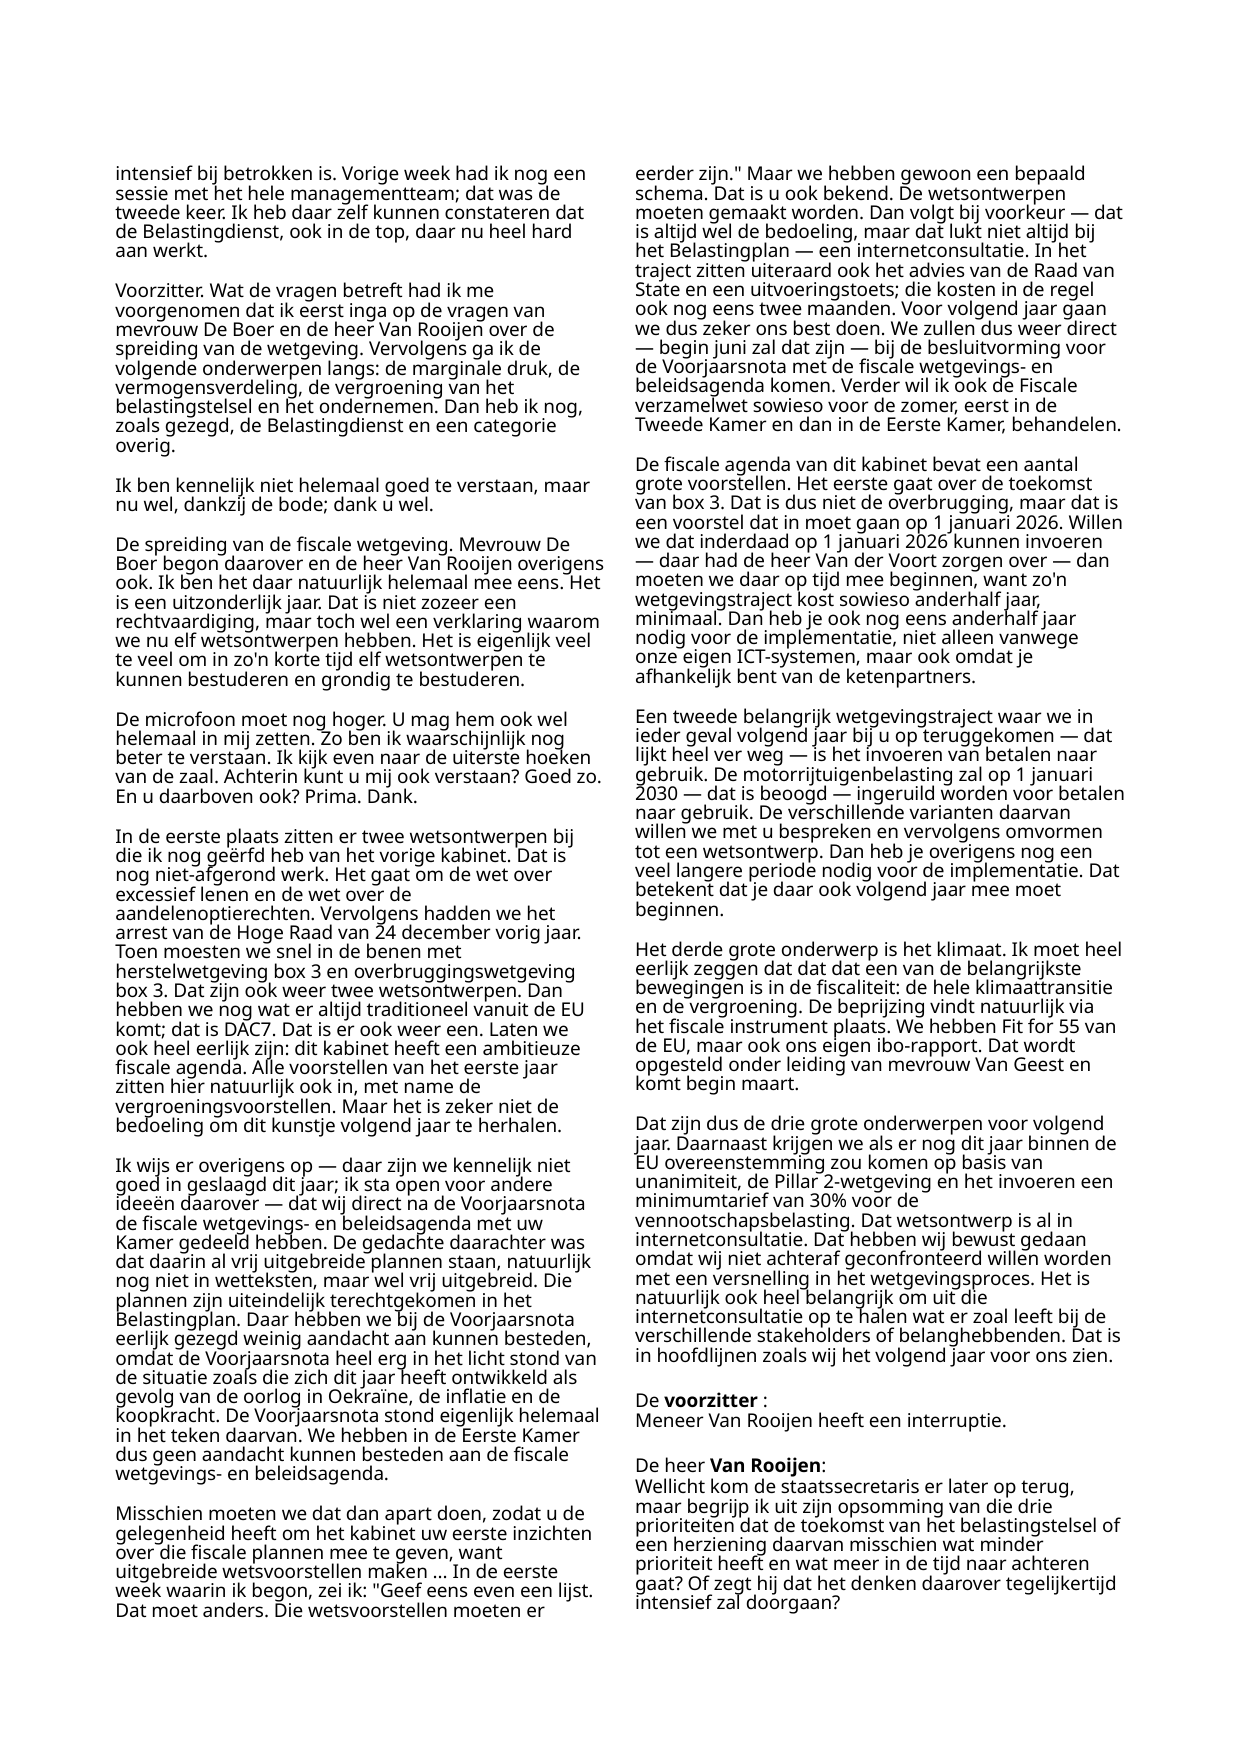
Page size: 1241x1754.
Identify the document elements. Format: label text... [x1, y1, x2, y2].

text Meneer Van Rooijen heeft een interruptie. [635, 1412, 1125, 1432]
text De heer Van Rooijen: [635, 1453, 1125, 1478]
text Een tweede belangrijk wetgevingstraject waar we in ieder geval volgend jaar bij u op teruggekomen — dat lijkt heel ver weg — is het invoeren van betalen naar gebruik. De motorrijtuigenbelasting zal op 1 januari 2030 — dat is beoogd — ingeruild worden voor betalen naar gebruik. De verschillende varianten daarvan willen we met u bespreken en vervolgens omvormen tot een wetsontwerp. Dan heb je overigens nog een veel langere periode nodig voor de implementatie. Dat betekent dat je daar ook volgend jaar mee moet beginnen. [635, 708, 1125, 920]
text De spreiding van de fiscale wetgeving. Mevrouw De Boer begon daarover en de heer Van Rooijen overigens ook. Ik ben het daar natuurlijk helemaal mee eens. Het is een uitzonderlijk jaar. Dat is niet zozeer een rechtvaardiging, maar toch wel een verklaring waarom we nu elf wetsontwerpen hebben. Het is eigenlijk veel te veel om in zo'n korte tijd elf wetsontwerpen te kunnen bestuderen en grondig te bestuderen. [115, 536, 605, 690]
text Wellicht kom de staatssecretaris er later op terug, maar begrijp ik uit zijn opsomming van die drie prioriteiten dat de toekomst van het belastingstelsel of een herziening daarvan misschien wat minder prioriteit heeft en wat meer in de tijd naar achteren gaat? Of zegt hij dat het denken daarover tegelijkertijd intensief zal doorgaan? [635, 1478, 1125, 1613]
text Het derde grote onderwerp is het klimaat. Ik moet heel eerlijk zeggen dat dat dat een van de belangrijkste bewegingen is in de fiscaliteit: de hele klimaattransitie en de vergroening. De beprijzing vindt natuurlijk via het fiscale instrument plaats. We hebben Fit for 55 van de EU, maar ook ons eigen ibo-rapport. Dat wordt opgesteld onder leiding van mevrouw Van Geest en komt begin maart. [635, 941, 1125, 1095]
text De microfoon moet nog hoger. U mag hem ook wel helemaal in mij zetten. Zo ben ik waarschijnlijk nog beter te verstaan. Ik kijk even naar de uiterste hoeken van de zaal. Achterin kunt u mij ook verstaan? Goed zo. En u daarboven ook? Prima. Dank. [115, 711, 605, 807]
text De voorzitter : [635, 1387, 1125, 1412]
text Dat zijn dus de drie grote onderwerpen voor volgend jaar. Daarnaast krijgen we als er nog dit jaar binnen de EU overeenstemming zou komen op basis van unanimiteit, de Pillar 2-wetgeving en het invoeren een minimumtarief van 30% voor de vennootschapsbelasting. Dat wetsontwerp is al in internetconsultatie. Dat hebben wij bewust gedaan omdat wij niet achteraf geconfronteerd willen worden met een versnelling in het wetgevingsproces. Het is natuurlijk ook heel belangrijk om uit die internetconsultatie op te halen wat er zoal leeft bij de verschillende stakeholders of belanghebbenden. Dat is in hoofdlijnen zoals wij het volgend jaar voor ons zien. [635, 1115, 1125, 1366]
text De fiscale agenda van dit kabinet bevat een aantal grote voorstellen. Het eerste gaat over de toekomst van box 3. Dat is dus niet de overbrugging, maar dat is een voorstel dat in moet gaan op 1 januari 2026. Willen we dat inderdaad op 1 januari 2026 kunnen invoeren — daar had de heer Van der Voort zorgen over — dan moeten we daar op tijd mee beginnen, want zo'n wetgevingstraject kost sowieso anderhalf jaar, minimaal. Dan heb je ook nog eens anderhalf jaar nodig voor de implementatie, niet alleen vanwege onze eigen ICT-systemen, maar ook omdat je afhankelijk bent van de ketenpartners. [635, 456, 1125, 687]
text In de eerste plaats zitten er twee wetsontwerpen bij die ik nog geërfd heb van het vorige kabinet. Dat is nog niet-afgerond werk. Het gaat om de wet over excessief lenen en de wet over de aandelenoptierechten. Vervolgens hadden we het arrest van de Hoge Raad van 24 december vorig jaar. Toen moesten we snel in de benen met herstelwetgeving box 3 en overbruggingswetgeving box 3. Dat zijn ook weer twee wetsontwerpen. Dan hebben we nog wat er altijd traditioneel vanuit de EU komt; dat is DAC7. Dat is er ook weer een. Laten we ook heel eerlijk zijn: dit kabinet heeft een ambitieuze fiscale agenda. Alle voorstellen van het eerste jaar zitten hier natuurlijk ook in, met name de vergroeningsvoorstellen. Maar het is zeker niet de bedoeling om dit kunstje volgend jaar te herhalen. [115, 828, 605, 1136]
text Ik ben kennelijk niet helemaal goed te verstaan, maar nu wel, dankzij de bode; dank u wel. [115, 477, 605, 515]
text Voorzitter. Wat de vragen betreft had ik me voorgenomen dat ik eerst inga op de vragen van mevrouw De Boer en de heer Van Rooijen over de spreiding van de wetgeving. Vervolgens ga ik de volgende onderwerpen langs: de marginale druk, de vermogensverdeling, de vergroening van het belastingstelsel en het ondernemen. Dan heb ik nog, zoals gezegd, de Belastingdienst en een categorie overig. [115, 282, 605, 456]
text eerder zijn." Maar we hebben gewoon een bepaald schema. Dat is u ook bekend. De wetsontwerpen moeten gemaakt worden. Dan volgt bij voorkeur — dat is altijd wel de bedoeling, maar dat lukt niet altijd bij het Belastingplan — een internetconsultatie. In het traject zitten uiteraard ook het advies van de Raad van State en een uitvoeringstoets; die kosten in de regel ook nog eens twee maanden. Voor volgend jaar gaan we dus zeker ons best doen. We zullen dus weer direct — begin juni zal dat zijn — bij de besluitvorming voor de Voorjaarsnota met de fiscale wetgevings- en beleidsagenda komen. Verder wil ik ook de Fiscale verzamelwet sowieso voor de zomer, eerst in de Tweede Kamer en dan in de Eerste Kamer, behandelen. [635, 165, 1125, 435]
text Ik wijs er overigens op — daar zijn we kennelijk niet goed in geslaagd dit jaar; ik sta open voor andere ideeën daarover — dat wij direct na de Voorjaarsnota de fiscale wetgevings- en beleidsagenda met uw Kamer gedeeld hebben. De gedachte daarachter was dat daarin al vrij uitgebreide plannen staan, natuurlijk nog niet in wetteksten, maar wel vrij uitgebreid. Die plannen zijn uiteindelijk terechtgekomen in het Belastingplan. Daar hebben we bij de Voorjaarsnota eerlijk gezegd weinig aandacht aan kunnen besteden, omdat de Voorjaarsnota heel erg in het licht stond van de situatie zoals die zich dit jaar heeft ontwikkeld als gevolg van de oorlog in Oekraïne, de inflatie en de koopkracht. De Voorjaarsnota stond eigenlijk helemaal in het teken daarvan. We hebben in de Eerste Kamer dus geen aandacht kunnen besteden aan de fiscale wetgevings- en beleidsagenda. [115, 1157, 605, 1484]
text intensief bij betrokken is. Vorige week had ik nog een sessie met het hele managementteam; dat was de tweede keer. Ik heb daar zelf kunnen constateren dat de Belastingdienst, ook in de top, daar nu heel hard aan werkt. [115, 165, 605, 262]
text Misschien moeten we dat dan apart doen, zodat u de gelegenheid heeft om het kabinet uw eerste inzichten over die fiscale plannen mee te geven, want uitgebreide wetsvoorstellen maken ... In de eerste week waarin ik begon, zei ik: "Geef eens even een lijst. Dat moet anders. Die wetsvoorstellen moeten er [115, 1505, 605, 1621]
